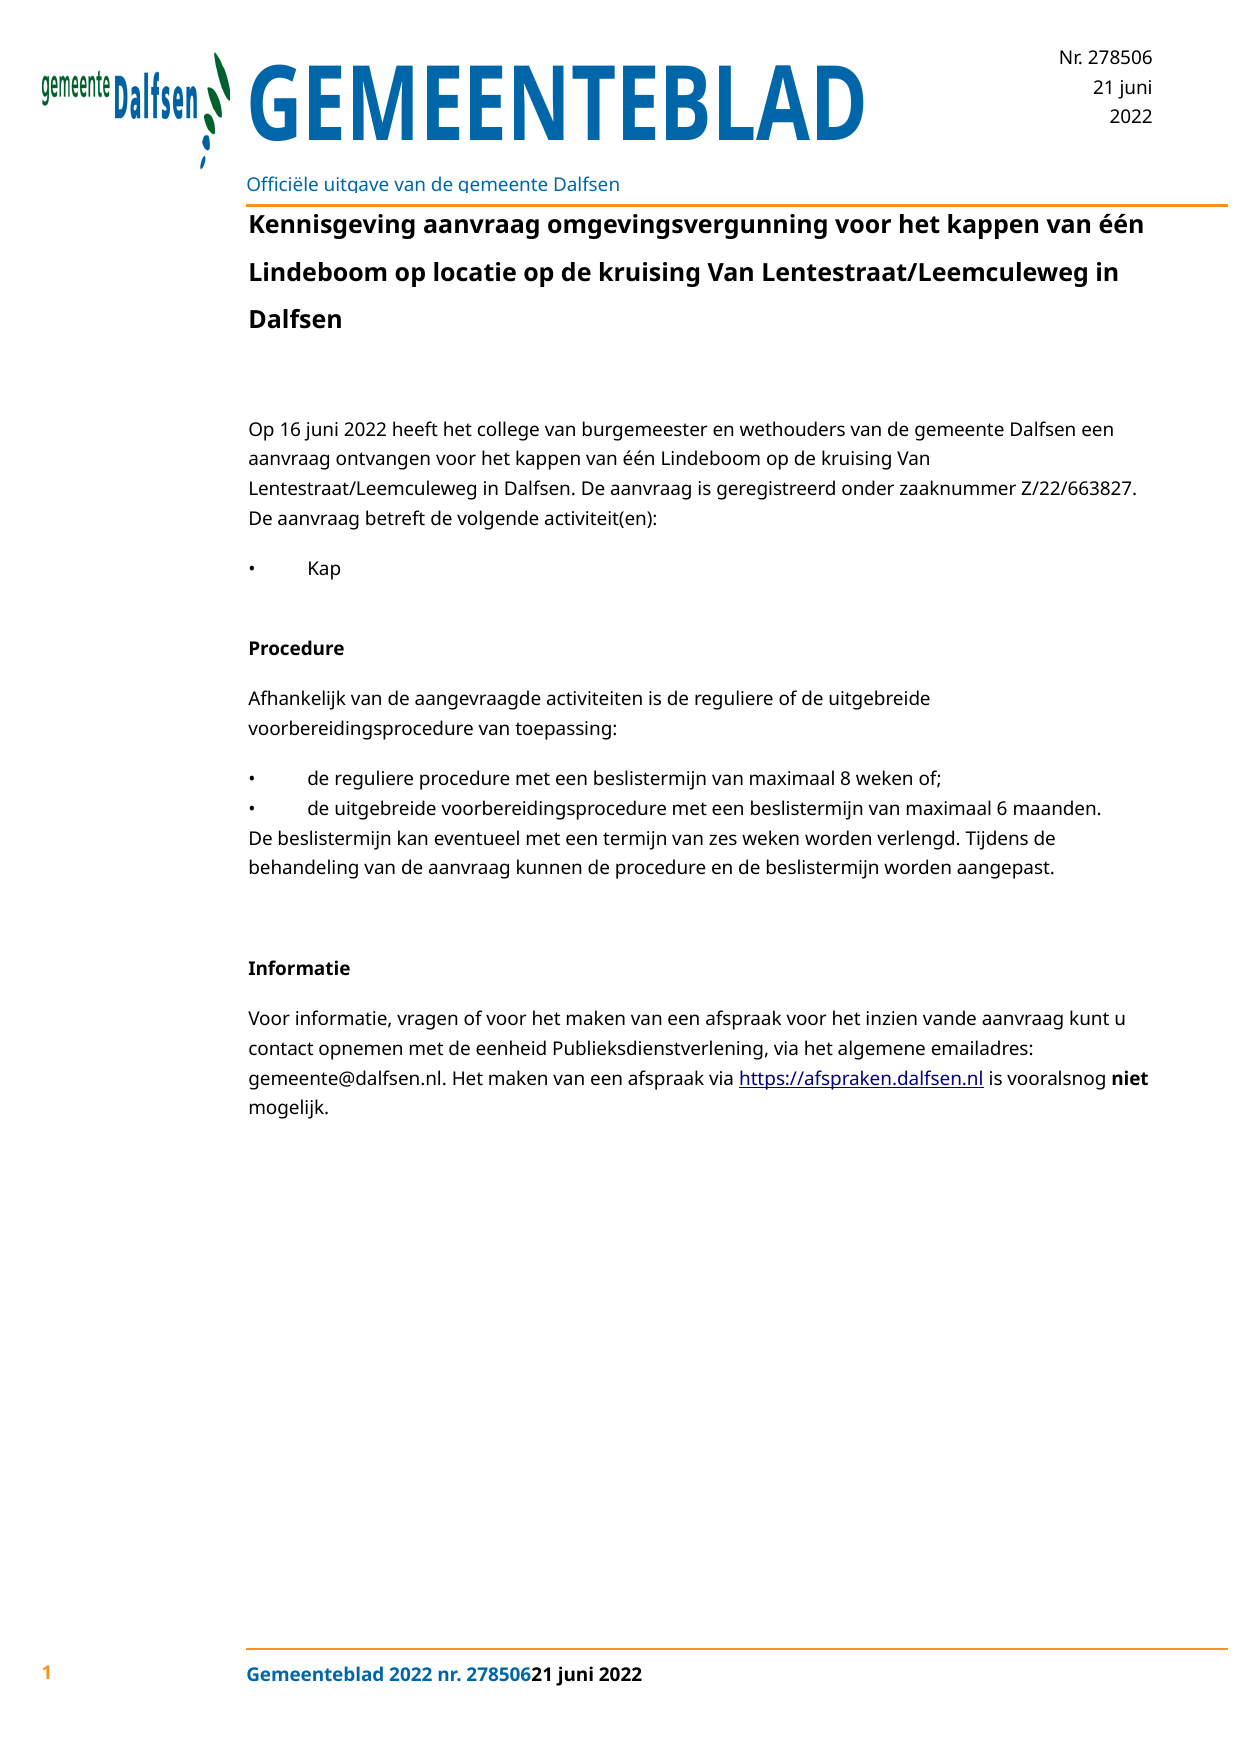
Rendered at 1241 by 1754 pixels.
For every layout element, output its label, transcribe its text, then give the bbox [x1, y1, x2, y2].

text Kennisgeving aanvraag omgevingsvergunning voor het kappen van één Lindeboom op locatie op de kruising Van Lentestraat/Leemculeweg in Dalfsen [248, 207, 1152, 336]
list de uitgebreide voorbereidingsprocedure met een beslistermijn van maximaal 6 maanden. [248, 795, 1152, 821]
text Procedure [248, 635, 1152, 661]
text Informatie [248, 955, 1152, 981]
text Voor informatie, vragen of voor het maken van een afspraak voor het inzien vande aanvraag kunt u contact opnemen met de eenheid Publieksdienstverlening, via het algemene emailadres: gemeente@dalfsen.nl. Het maken van een afspraak via https://afspraken.dalfsen.nl is vooralsnog niet mogelijk. [248, 1006, 1152, 1120]
text De beslistermijn kan eventueel met een termijn van zes weken worden verlengd. Tijdens de behandeling van de aanvraag kunnen de procedure en de beslistermijn worden aangepast. [248, 825, 1152, 880]
list Kap [248, 555, 1152, 581]
text Op 16 juni 2022 heeft het college van burgemeester en wethouders van de gemeente Dalfsen een aanvraag ontvangen voor het kappen van één Lindeboom op de kruising Van Lentestraat/Leemculeweg in Dalfsen. De aanvraag is geregistreerd onder zaaknummer Z/22/663827. De aanvraag betreft de volgende activiteit(en): [248, 416, 1152, 530]
list de reguliere procedure met een beslistermijn van maximaal 8 weken of; [248, 766, 1152, 791]
picture [41, 47, 231, 172]
text Afhankelijk van de aangevraagde activiteiten is de reguliere of de uitgebreide voorbereidingsprocedure van toepassing: [248, 686, 1152, 741]
